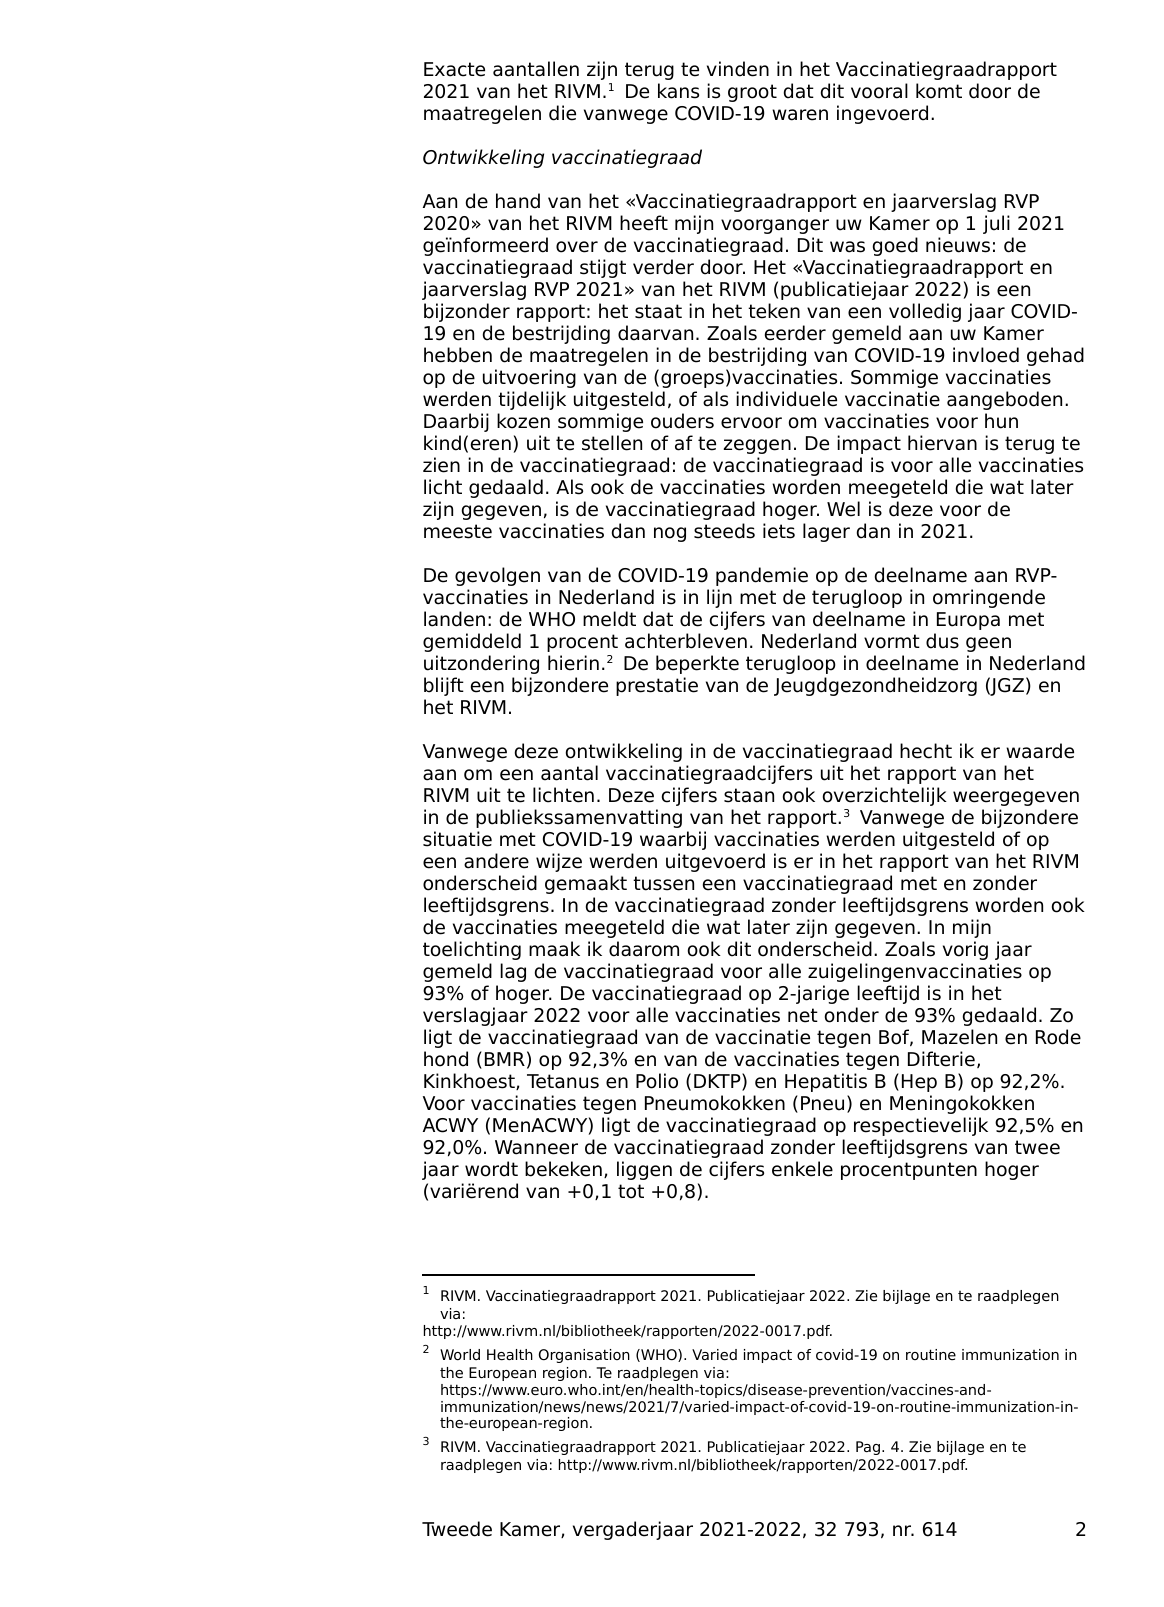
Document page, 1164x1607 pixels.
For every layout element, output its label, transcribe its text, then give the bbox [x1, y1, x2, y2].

text http://www.rivm.nl/bibliotheek/rapporten/2022-0017.pdf. [422, 1323, 1087, 1340]
text RIVM. Vaccinatiegraadrapport 2021. Publicatiejaar 2022. Pag. 4. Zie bijlage en te raadplegen via: http://www.rivm.nl/bibliotheek/rapporten/2022-0017.pdf. [422, 1435, 1087, 1474]
text De gevolgen van de COVID-19 pandemie op de deelname aan RVP-vaccinaties in Nederland is in lijn met de terugloop in omringende landen: de WHO meldt dat de cijfers van deelname in Europa met gemiddeld 1 procent achterbleven. Nederland vormt dus geen uitzondering hierin. De beperkte terugloop in deelname in Nederland blijft een bijzondere prestatie van de Jeugdgezondheidzorg (JGZ) en het RIVM. [422, 565, 1087, 719]
text RIVM. Vaccinatiegraadrapport 2021. Publicatiejaar 2022. Zie bijlage en te raadplegen via: [422, 1284, 1087, 1323]
text World Health Organisation (WHO). Varied impact of covid-19 on routine immunization in the European region. Te raadplegen via: https://www.euro.who.int/en/health-topics/disease-prevention/vaccines-and-immunization/news/news/2021/7/varied-impact-of-covid-19-on-routine-immunization-in-the-european-region. [422, 1343, 1087, 1432]
text Vanwege deze ontwikkeling in de vaccinatiegraad hecht ik er waarde aan om een aantal vaccinatiegraadcijfers uit het rapport van het RIVM uit te lichten. Deze cijfers staan ook overzichtelijk weergegeven in de publiekssamenvatting van het rapport. Vanwege de bijzondere situatie met COVID-19 waarbij vaccinaties werden uitgesteld of op een andere wijze werden uitgevoerd is er in het rapport van het RIVM onderscheid gemaakt tussen een vaccinatiegraad met en zonder leeftijdsgrens. In de vaccinatiegraad zonder leeftijdsgrens worden ook de vaccinaties meegeteld die wat later zijn gegeven. In mijn toelichting maak ik daarom ook dit onderscheid. Zoals vorig jaar gemeld lag de vaccinatiegraad voor alle zuigelingenvaccinaties op 93% of hoger. De vaccinatiegraad op 2-jarige leeftijd is in het verslagjaar 2022 voor alle vaccinaties net onder de 93% gedaald. Zo ligt de vaccinatiegraad van de vaccinatie tegen Bof, Mazelen en Rode hond (BMR) op 92,3% en van de vaccinaties tegen Difterie, Kinkhoest, Tetanus en Polio (DKTP) en Hepatitis B (Hep B) op 92,2%. Voor vaccinaties tegen Pneumokokken (Pneu) en Meningokokken ACWY (MenACWY) ligt de vaccinatiegraad op respectievelijk 92,5% en 92,0%. Wanneer de vaccinatiegraad zonder leeftijdsgrens van twee jaar wordt bekeken, liggen de cijfers enkele procentpunten hoger (variërend van +0,1 tot +0,8). [422, 741, 1087, 1203]
text Exacte aantallen zijn terug te vinden in het Vaccinatiegraadrapport 2021 van het RIVM. De kans is groot dat dit vooral komt door de maatregelen die vanwege COVID-19 waren ingevoerd. [422, 59, 1087, 125]
text Aan de hand van het «Vaccinatiegraadrapport en jaarverslag RVP 2020» van het RIVM heeft mijn voorganger uw Kamer op 1 juli 2021 geïnformeerd over de vaccinatiegraad. Dit was goed nieuws: de vaccinatiegraad stijgt verder door. Het «Vaccinatiegraadrapport en jaarverslag RVP 2021» van het RIVM (publicatiejaar 2022) is een bijzonder rapport: het staat in het teken van een volledig jaar COVID-19 en de bestrijding daarvan. Zoals eerder gemeld aan uw Kamer hebben de maatregelen in de bestrijding van COVID-19 invloed gehad op de uitvoering van de (groeps)vaccinaties. Sommige vaccinaties werden tijdelijk uitgesteld, of als individuele vaccinatie aangeboden. Daarbij kozen sommige ouders ervoor om vaccinaties voor hun kind(eren) uit te stellen of af te zeggen. De impact hiervan is terug te zien in de vaccinatiegraad: de vaccinatiegraad is voor alle vaccinaties licht gedaald. Als ook de vaccinaties worden meegeteld die wat later zijn gegeven, is de vaccinatiegraad hoger. Wel is deze voor de meeste vaccinaties dan nog steeds iets lager dan in 2021. [422, 191, 1087, 543]
subtitle Ontwikkeling vaccinatiegraad [422, 147, 1087, 169]
